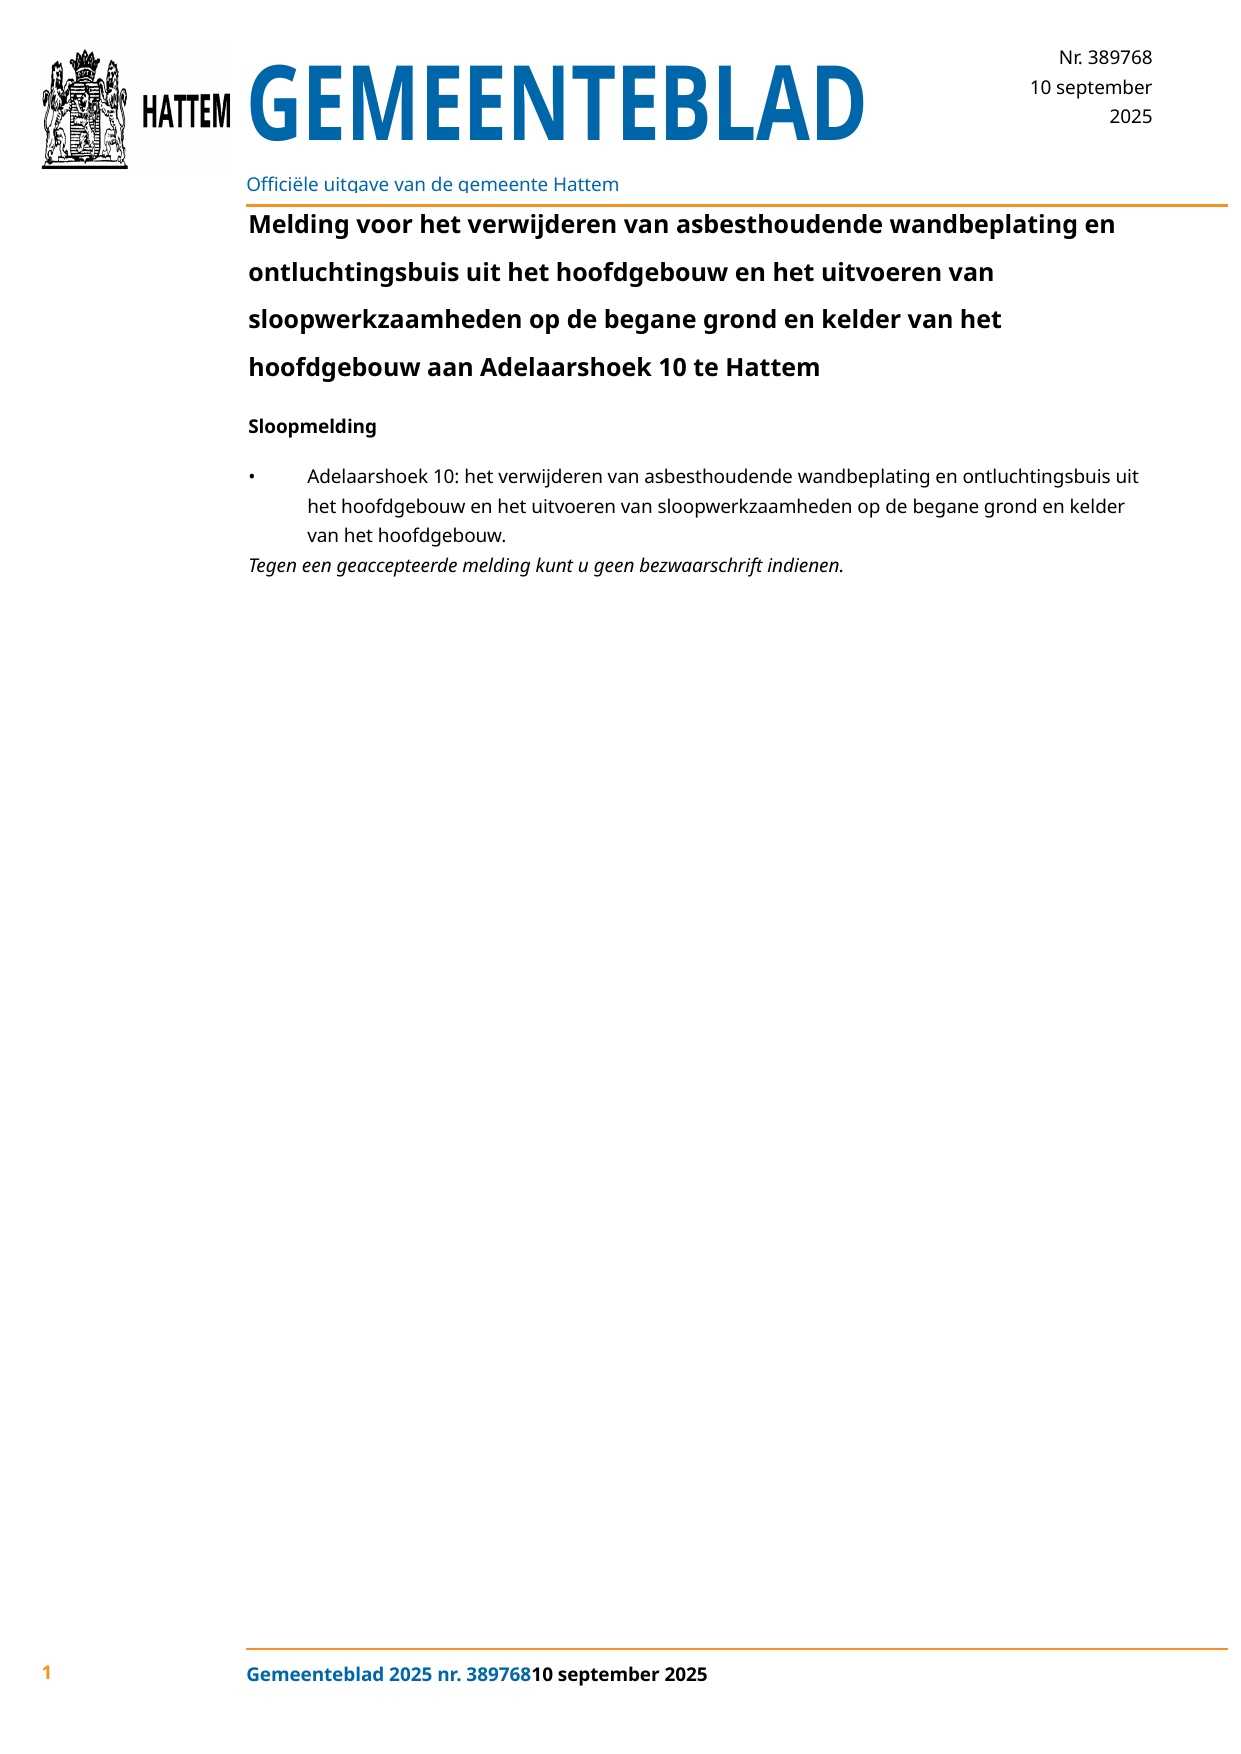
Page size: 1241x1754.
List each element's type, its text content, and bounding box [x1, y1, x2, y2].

list Adelaarshoek 10: het verwijderen van asbesthoudende wandbeplating en ontluchtingsbuis uit het hoofdgebouw en het uitvoeren van sloopwerkzaamheden op de begane grond en kelder van het hoofdgebouw. [248, 463, 1152, 548]
text Melding voor het verwijderen van asbesthoudende wandbeplating en ontluchtingsbuis uit het hoofdgebouw en het uitvoeren van sloopwerkzaamheden op de begane grond en kelder van het hoofdgebouw aan Adelaarshoek 10 te Hattem [248, 207, 1152, 384]
picture [41, 47, 231, 172]
text Sloopmelding [248, 413, 1152, 439]
text Tegen een geaccepteerde melding kunt u geen bezwaarschrift indienen. [248, 552, 1152, 578]
